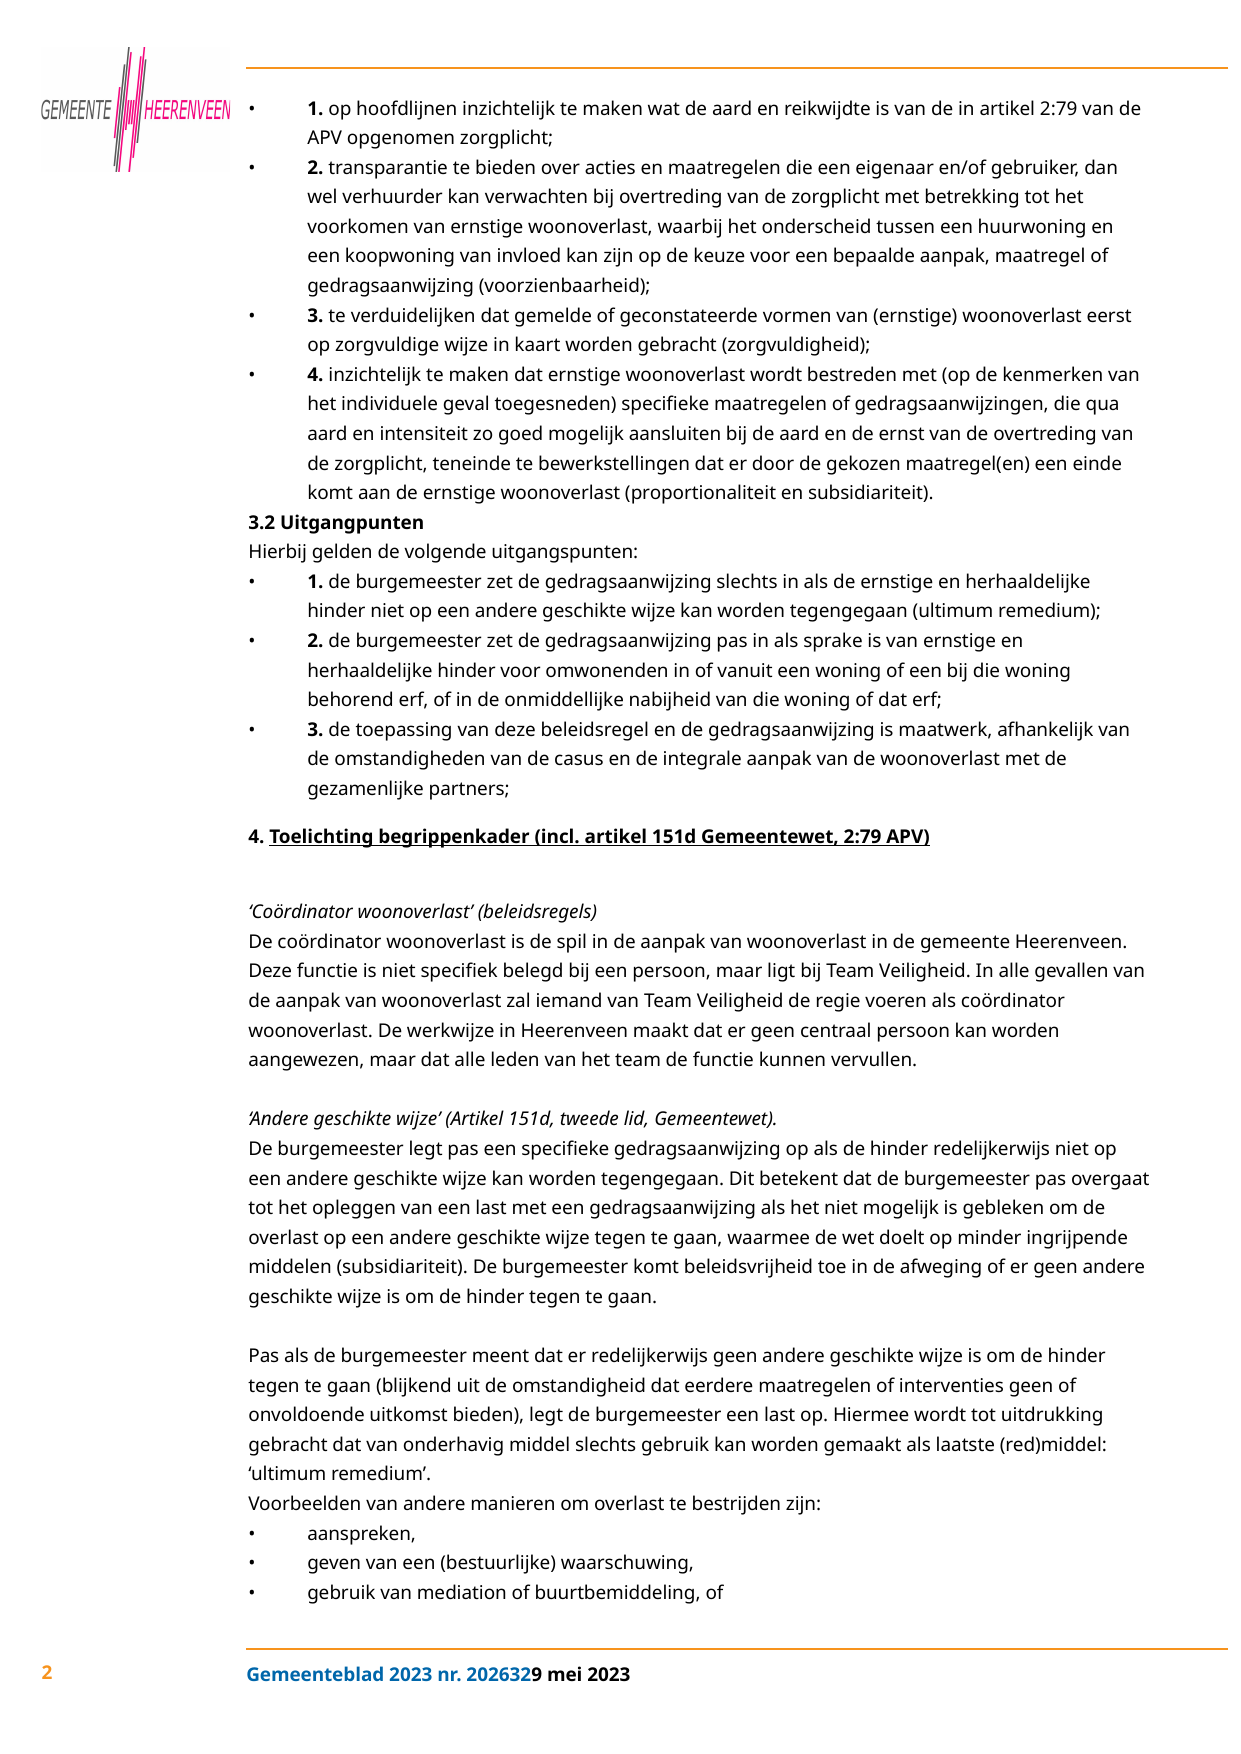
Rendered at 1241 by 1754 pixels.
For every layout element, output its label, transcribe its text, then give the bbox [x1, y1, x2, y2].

picture [41, 47, 231, 172]
text ‘Coördinator woonoverlast’ (beleidsregels) [248, 898, 1152, 924]
text Hierbij gelden de volgende uitgangspunten: [248, 538, 1152, 564]
list 2. de burgemeester zet de gedragsaanwijzing pas in als sprake is van ernstige en herhaaldelijke hinder voor omwonenden in of vanuit een woning of een bij die woning behorend erf, of in de onmiddellijke nabijheid van die woning of dat erf; [248, 627, 1152, 712]
text ‘Andere geschikte wijze’ (Artikel 151d, tweede lid, Gemeentewet). [248, 1106, 1152, 1131]
list 3. de toepassing van deze beleidsregel en de gedragsaanwijzing is maatwerk, afhankelijk van de omstandigheden van de casus en de integrale aanpak van de woonoverlast met de gezamenlijke partners; [248, 716, 1152, 801]
list 2. transparantie te bieden over acties en maatregelen die een eigenaar en/of gebruiker, dan wel verhuurder kan verwachten bij overtreding van de zorgplicht met betrekking tot het voorkomen van ernstige woonoverlast, waarbij het onderscheid tussen een huurwoning en een koopwoning van invloed kan zijn op de keuze voor een bepaalde aanpak, maatregel of gedragsaanwijzing (voorzienbaarheid); [248, 154, 1152, 298]
text Pas als de burgemeester meent dat er redelijkerwijs geen andere geschikte wijze is om de hinder tegen te gaan (blijkend uit de omstandigheid dat eerdere maatregelen of interventies geen of onvoldoende uitkomst bieden), legt de burgemeester een last op. Hiermee wordt tot uitdrukking gebracht dat van onderhavig middel slechts gebruik kan worden gemaakt als laatste (red)middel: ‘ultimum remedium’. [248, 1342, 1152, 1486]
text 3.2 Uitgangpunten [248, 509, 1152, 535]
list aanspreken, [248, 1520, 1152, 1546]
list 1. op hoofdlijnen inzichtelijk te maken wat de aard en reikwijdte is van de in artikel 2:79 van de APV opgenomen zorgplicht; [248, 95, 1152, 150]
list 1. de burgemeester zet de gedragsaanwijzing slechts in als de ernstige en herhaaldelijke hinder niet op een andere geschikte wijze kan worden tegengegaan (ultimum remedium); [248, 568, 1152, 623]
text De burgemeester legt pas een specifieke gedragsaanwijzing op als de hinder redelijkerwijs niet op een andere geschikte wijze kan worden tegengegaan. Dit betekent dat de burgemeester pas overgaat tot het opleggen van een last met een gedragsaanwijzing als het niet mogelijk is gebleken om de overlast op een andere geschikte wijze tegen te gaan, waarmee de wet doelt op minder ingrijpende middelen (subsidiariteit). De burgemeester komt beleidsvrijheid toe in de afweging of er geen andere geschikte wijze is om de hinder tegen te gaan. [248, 1135, 1152, 1309]
list gebruik van mediation of buurtbemiddeling, of [248, 1579, 1152, 1605]
text De coördinator woonoverlast is de spil in de aanpak van woonoverlast in de gemeente Heerenveen. Deze functie is niet specifiek belegd bij een persoon, maar ligt bij Team Veiligheid. In alle gevallen van de aanpak van woonoverlast zal iemand van Team Veiligheid de regie voeren als coördinator woonoverlast. De werkwijze in Heerenveen maakt dat er geen centraal persoon kan worden aangewezen, maar dat alle leden van het team de functie kunnen vervullen. [248, 928, 1152, 1072]
list 3. te verduidelijken dat gemelde of geconstateerde vormen van (ernstige) woonoverlast eerst op zorgvuldige wijze in kaart worden gebracht (zorgvuldigheid); [248, 302, 1152, 357]
text 4. Toelichting begrippenkader (incl. artikel 151d Gemeentewet, 2:79 APV) [248, 821, 1152, 849]
list 4. inzichtelijk te maken dat ernstige woonoverlast wordt bestreden met (op de kenmerken van het individuele geval toegesneden) specifieke maatregelen of gedragsaanwijzingen, die qua aard en intensiteit zo goed mogelijk aansluiten bij de aard en de ernst van de overtreding van de zorgplicht, teneinde te bewerkstellingen dat er door de gekozen maatregel(en) een einde komt aan de ernstige woonoverlast (proportionaliteit en subsidiariteit). [248, 361, 1152, 505]
text Voorbeelden van andere manieren om overlast te bestrijden zijn: [248, 1490, 1152, 1516]
list geven van een (bestuurlijke) waarschuwing, [248, 1549, 1152, 1575]
